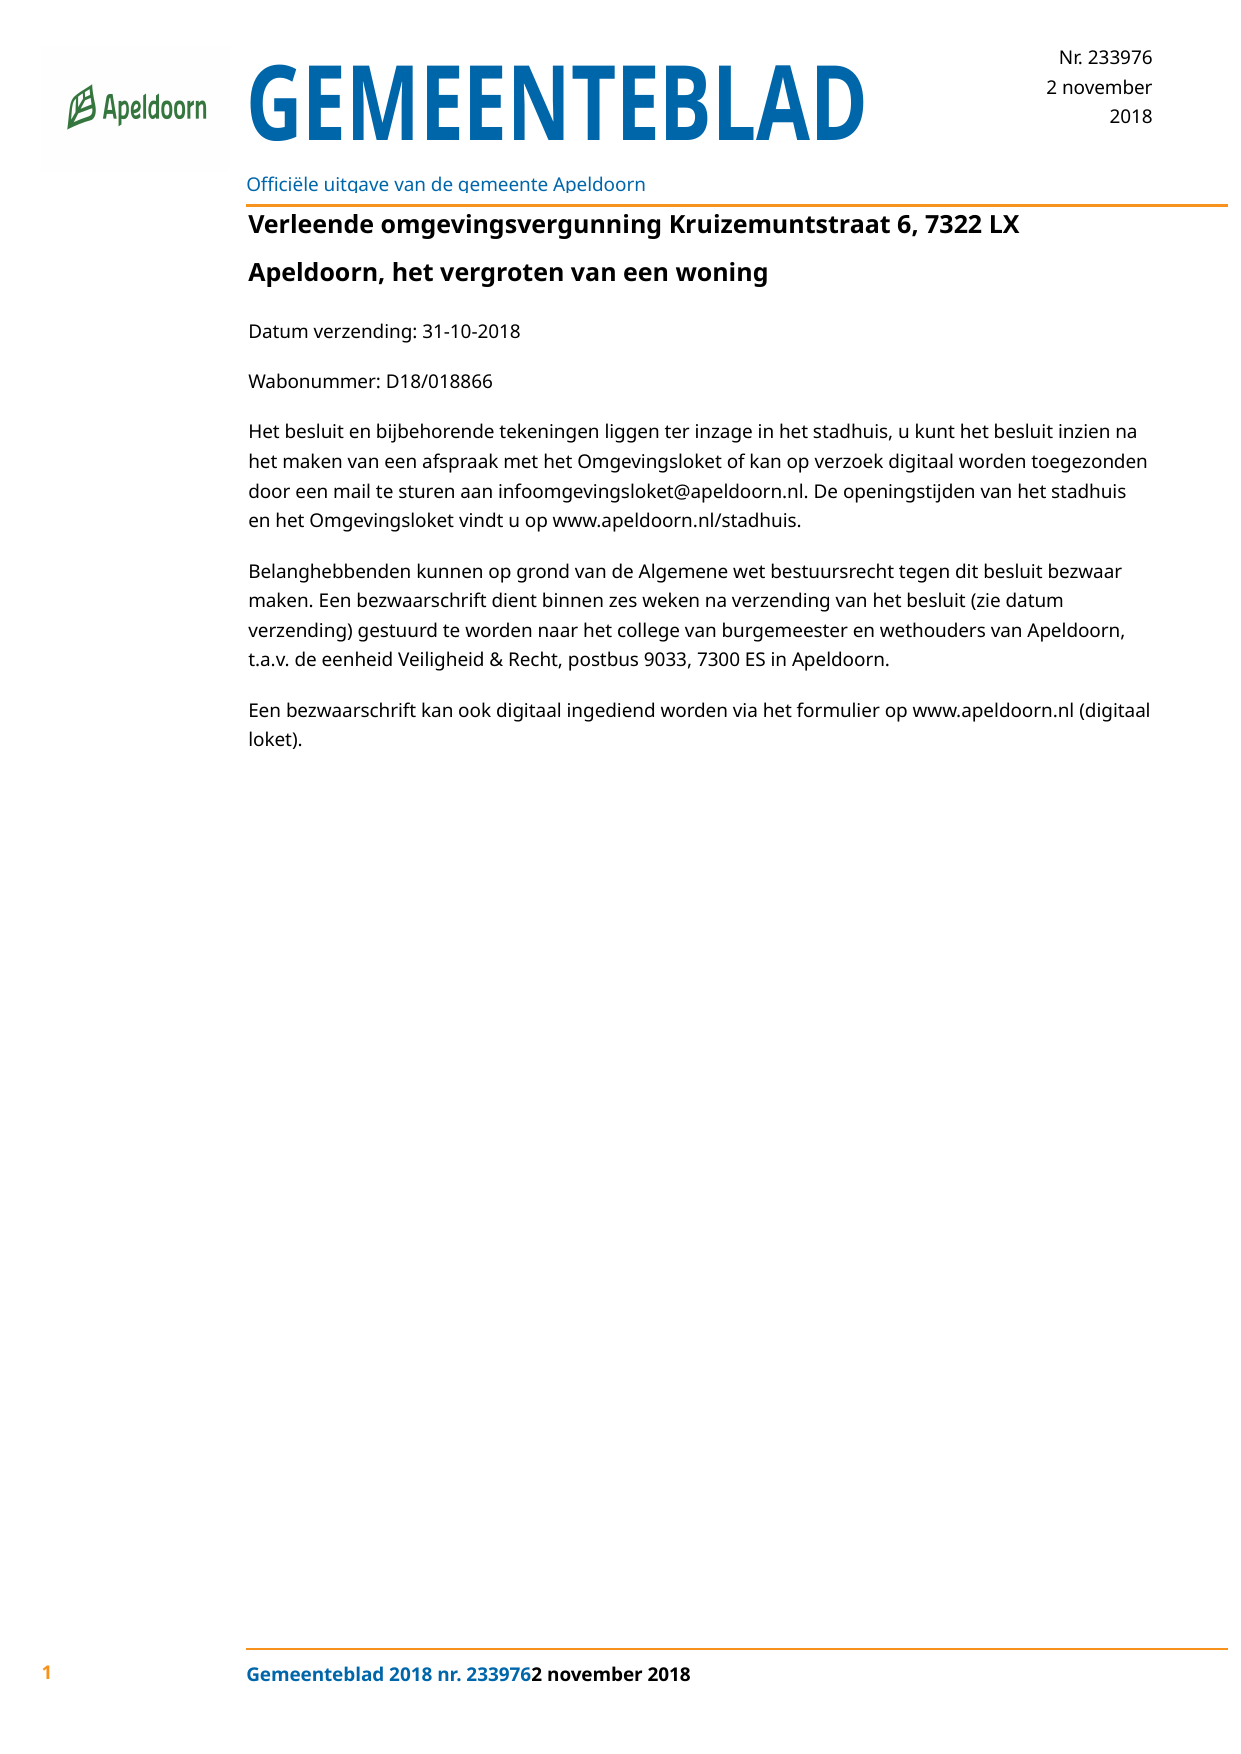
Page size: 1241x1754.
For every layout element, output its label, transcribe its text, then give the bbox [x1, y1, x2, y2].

text Verleende omgevingsvergunning Kruizemuntstraat 6, 7322 LX Apeldoorn, het vergroten van een woning [248, 207, 1152, 288]
text Wabonummer: D18/018866 [248, 368, 1152, 394]
picture [41, 47, 231, 172]
text Het besluit en bijbehorende tekeningen liggen ter inzage in het stadhuis, u kunt het besluit inzien na het maken van een afspraak met het Omgevingsloket of kan op verzoek digitaal worden toegezonden door een mail te sturen aan infoomgevingsloket@apeldoorn.nl. De openingstijden van het stadhuis en het Omgevingsloket vindt u op www.apeldoorn.nl/stadhuis. [248, 419, 1152, 533]
text Belanghebbenden kunnen op grond van de Algemene wet bestuursrecht tegen dit besluit bezwaar maken. Een bezwaarschrift dient binnen zes weken na verzending van het besluit (zie datum verzending) gestuurd te worden naar het college van burgemeester en wethouders van Apeldoorn, t.a.v. de eenheid Veiligheid & Recht, postbus 9033, 7300 ES in Apeldoorn. [248, 558, 1152, 672]
text Datum verzending: 31-10-2018 [248, 318, 1152, 344]
text Een bezwaarschrift kan ook digitaal ingediend worden via het formulier op www.apeldoorn.nl (digitaal loket). [248, 697, 1152, 752]
